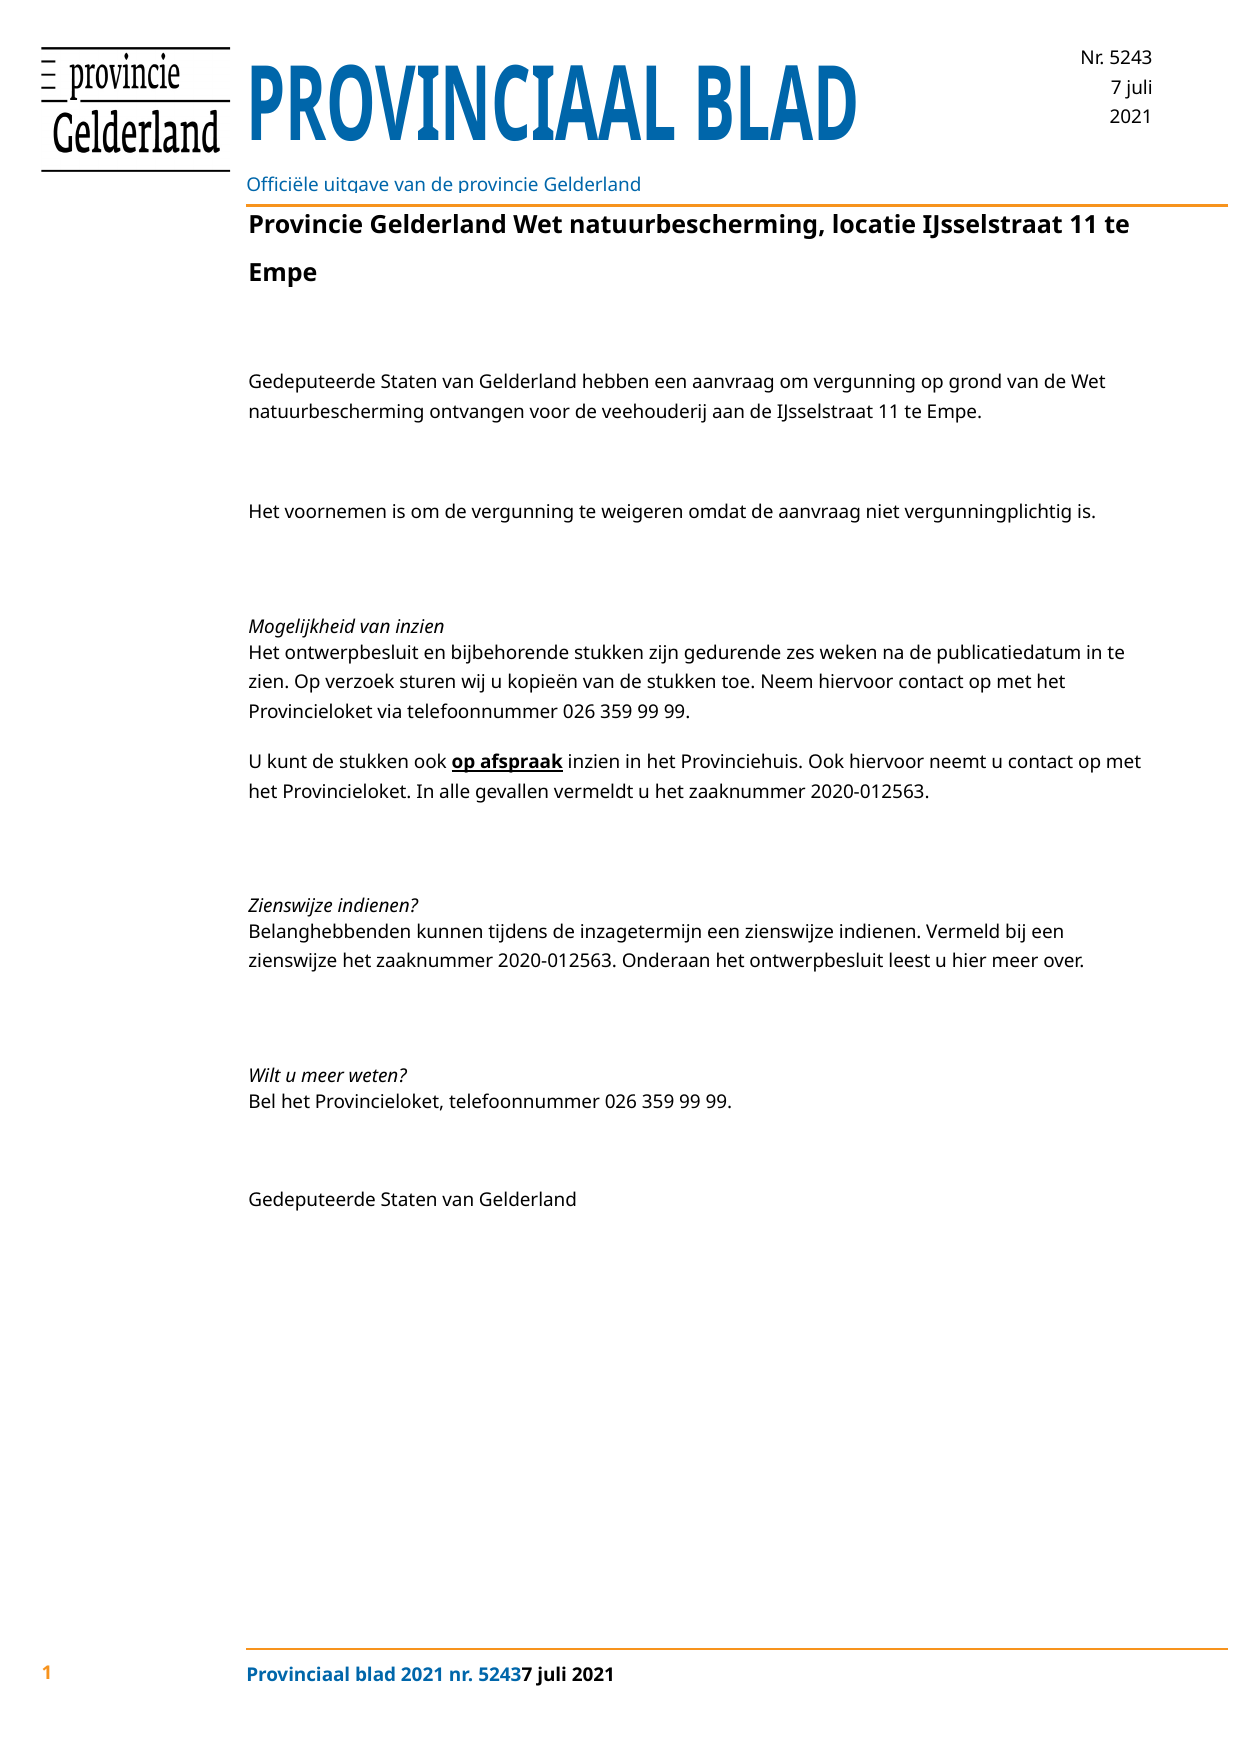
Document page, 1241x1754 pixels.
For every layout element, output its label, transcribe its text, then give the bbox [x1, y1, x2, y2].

text Provincie Gelderland Wet natuurbescherming, locatie IJsselstraat 11 te Empe [248, 207, 1152, 288]
text Bel het Provincieloket, telefoonnummer 026 359 99 99. [248, 1088, 1152, 1113]
text Het voornemen is om de vergunning te weigeren omdat de aanvraag niet vergunningplichtig is. [248, 499, 1152, 524]
text Het ontwerpbesluit en bijbehorende stukken zijn gedurende zes weken na de publicatiedatum in te zien. Op verzoek sturen wij u kopieën van de stukken toe. Neem hiervoor contact op met het Provincieloket via telefoonnummer 026 359 99 99. [248, 639, 1152, 724]
text Wilt u meer weten? [248, 1062, 1152, 1088]
text Gedeputeerde Staten van Gelderland hebben een aanvraag om vergunning op grond van de Wet natuurbescherming ontvangen voor de veehouderij aan de IJsselstraat 11 te Empe. [248, 368, 1152, 424]
text Mogelijkheid van inzien [248, 613, 1152, 639]
text Gedeputeerde Staten van Gelderland [248, 1186, 1152, 1212]
text Belanghebbenden kunnen tijdens de inzagetermijn een zienswijze indienen. Vermeld bij een zienswijze het zaaknummer 2020-012563. Onderaan het ontwerpbesluit leest u hier meer over. [248, 918, 1152, 973]
picture [41, 47, 231, 172]
text Zienswijze indienen? [248, 892, 1152, 918]
text U kunt de stukken ook op afspraak inzien in het Provinciehuis. Ook hiervoor neemt u contact op met het Provincieloket. In alle gevallen vermeldt u het zaaknummer 2020-012563. [248, 748, 1152, 804]
